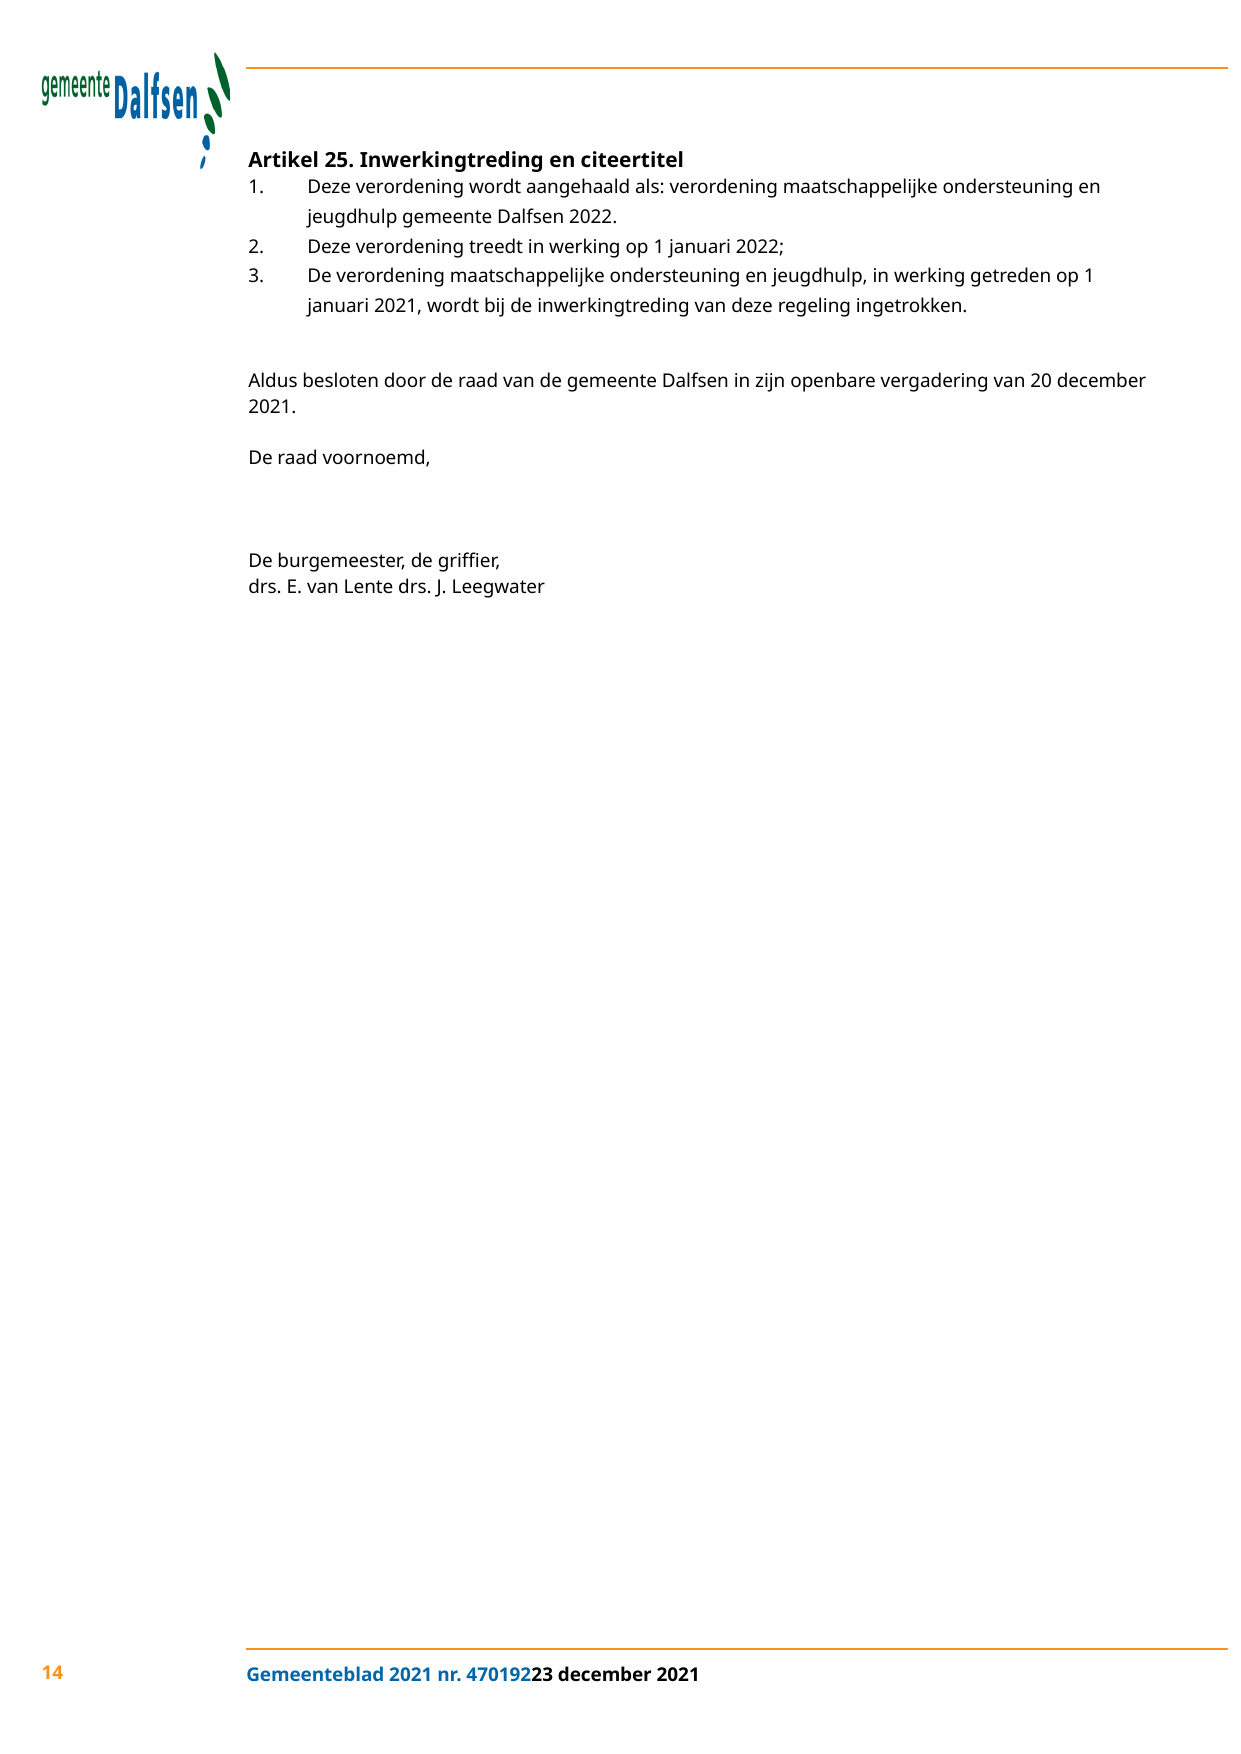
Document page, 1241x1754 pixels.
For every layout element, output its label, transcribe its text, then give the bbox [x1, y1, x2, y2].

text Aldus besloten door de raad van de gemeente Dalfsen in zijn openbare vergadering van 20 december 2021. [248, 367, 1152, 419]
list Deze verordening treedt in werking op 1 januari 2022; [248, 233, 1152, 258]
list Deze verordening wordt aangehaald als: verordening maatschappelijke ondersteuning en jeugdhulp gemeente Dalfsen 2022. [248, 174, 1152, 229]
text De burgemeester, de griffier, [248, 547, 1152, 573]
text drs. E. van Lente drs. J. Leegwater [248, 573, 1152, 599]
text De raad voornoemd, [248, 444, 1152, 470]
picture [41, 47, 231, 172]
list De verordening maatschappelijke ondersteuning en jeugdhulp, in werking getreden op 1 januari 2021, wordt bij de inwerkingtreding van deze regeling ingetrokken. [248, 262, 1152, 318]
text Artikel 25. Inwerkingtreding en citeertitel [248, 145, 1152, 174]
